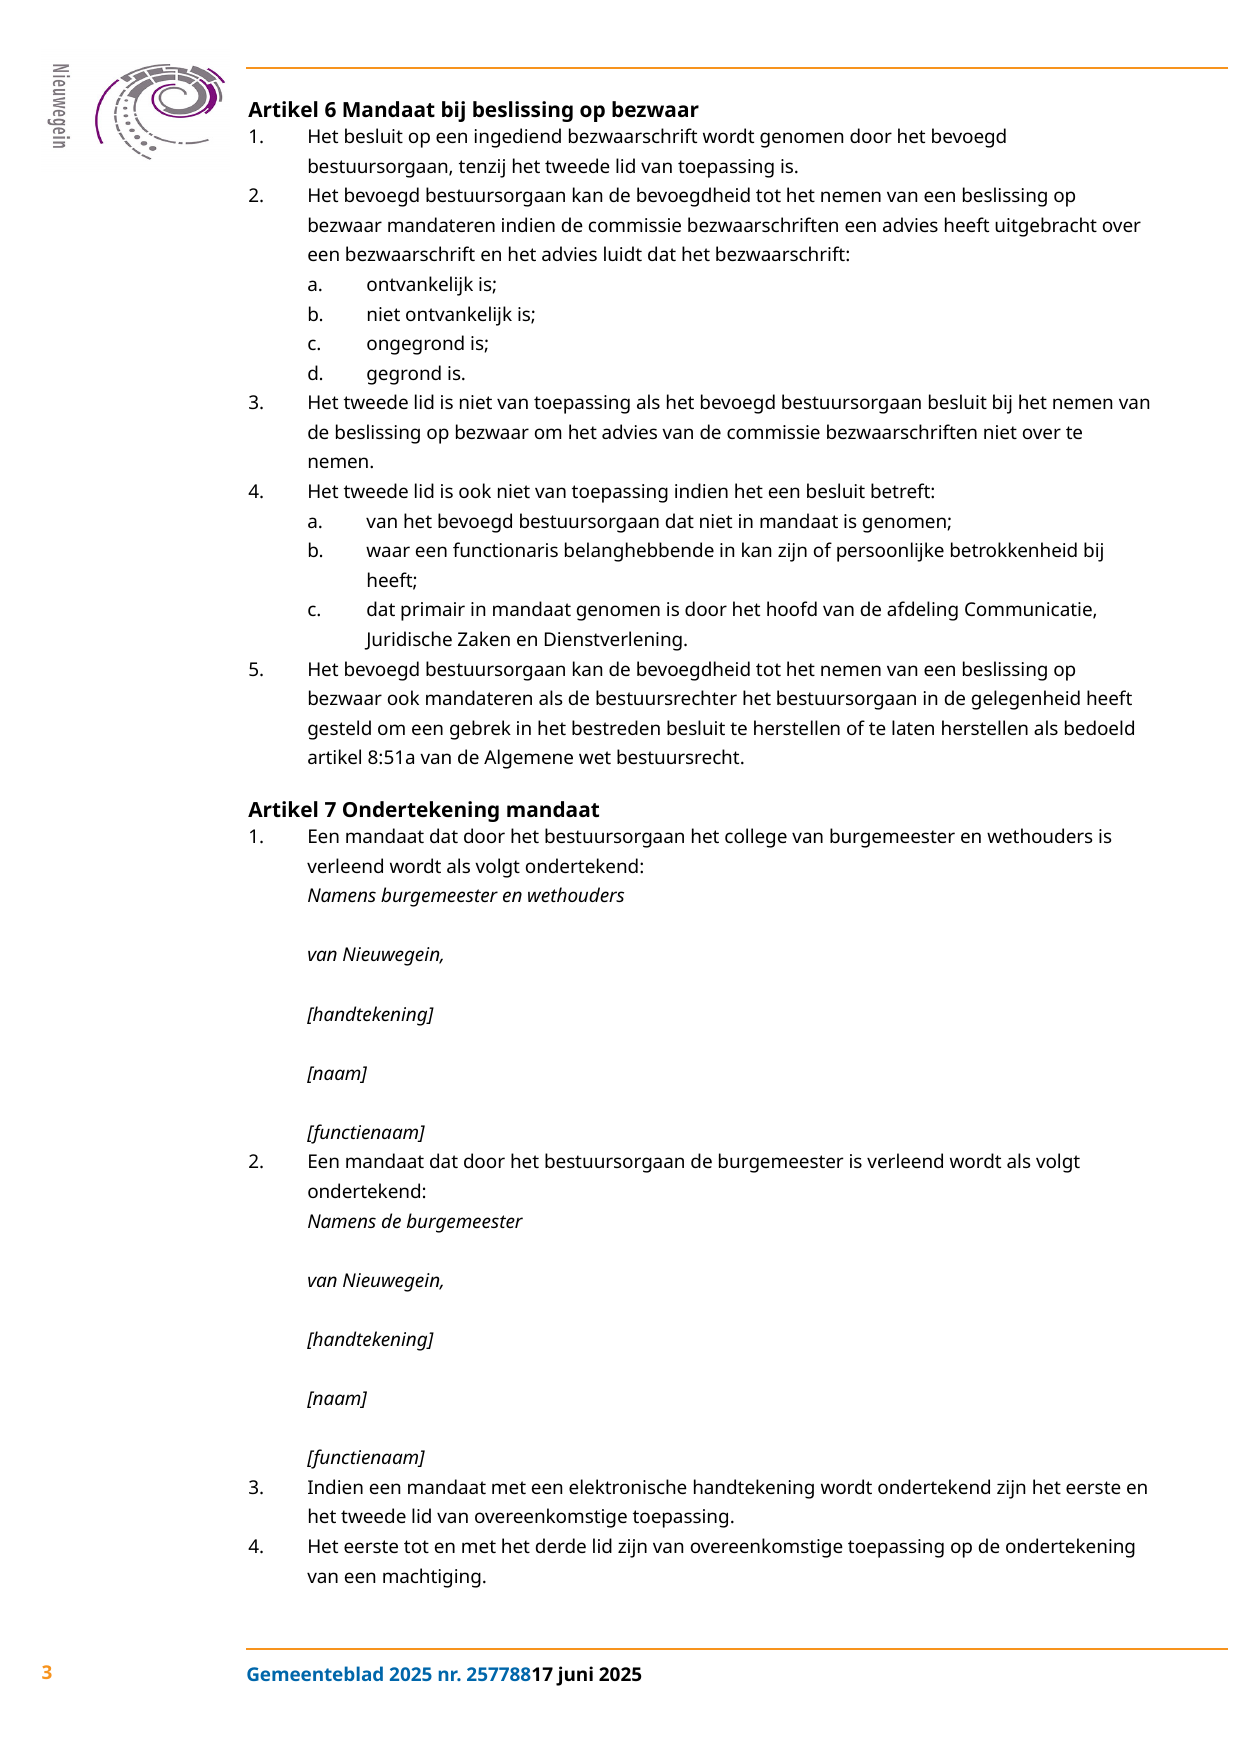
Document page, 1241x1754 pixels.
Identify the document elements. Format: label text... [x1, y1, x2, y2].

list dat primair in mandaat genomen is door het hoofd van de afdeling Communicatie, Juridische Zaken en Dienstverlening. [307, 597, 1152, 652]
text Artikel 7 Ondertekening mandaat [248, 795, 1152, 823]
list Namens de burgemeester [248, 1208, 1152, 1234]
list gegrond is. [307, 360, 1152, 386]
list Een mandaat dat door het bestuursorgaan de burgemeester is verleend wordt als volgt ondertekend: [248, 1149, 1152, 1204]
list ontvankelijk is; [307, 271, 1152, 297]
list [functienaam] [248, 1444, 1152, 1470]
list [handtekening] [248, 1326, 1152, 1352]
list [handtekening] [248, 1001, 1152, 1027]
list Het bevoegd bestuursorgaan kan de bevoegdheid tot het nemen van een beslissing op bezwaar ook mandateren als de bestuursrechter het bestuursorgaan in de gelegenheid heeft gesteld om een gebrek in het bestreden besluit te herstellen of te laten herstellen als bedoeld artikel 8:51a van de Algemene wet bestuursrecht. [248, 656, 1152, 770]
list Indien een mandaat met een elektronische handtekening wordt ondertekend zijn het eerste en het tweede lid van overeenkomstige toepassing. [248, 1474, 1152, 1529]
list van Nieuwegein, [248, 1267, 1152, 1293]
list Het eerste tot en met het derde lid zijn van overeenkomstige toepassing op de ondertekening van een machtiging. [248, 1533, 1152, 1589]
list [naam] [248, 1060, 1152, 1086]
list Het besluit op een ingediend bezwaarschrift wordt genomen door het bevoegd bestuursorgaan, tenzij het tweede lid van toepassing is. [248, 123, 1152, 178]
text Artikel 6 Mandaat bij beslissing op bezwaar [248, 95, 1152, 123]
list [naam] [248, 1385, 1152, 1411]
list niet ontvankelijk is; [307, 301, 1152, 326]
list ongegrond is; [307, 330, 1152, 356]
list Het tweede lid is ook niet van toepassing indien het een besluit betreft: [248, 478, 1152, 504]
list Namens burgemeester en wethouders [248, 882, 1152, 908]
list van het bevoegd bestuursorgaan dat niet in mandaat is genomen; [307, 508, 1152, 533]
list waar een functionaris belanghebbende in kan zijn of persoonlijke betrokkenheid bij heeft; [307, 537, 1152, 593]
picture [41, 47, 231, 172]
list Het bevoegd bestuursorgaan kan de bevoegdheid tot het nemen van een beslissing op bezwaar mandateren indien de commissie bezwaarschriften een advies heeft uitgebracht over een bezwaarschrift en het advies luidt dat het bezwaarschrift: [248, 182, 1152, 267]
list van Nieuwegein, [248, 942, 1152, 967]
list [functienaam] [248, 1119, 1152, 1145]
list Het tweede lid is niet van toepassing als het bevoegd bestuursorgaan besluit bij het nemen van de beslissing op bezwaar om het advies van de commissie bezwaarschriften niet over te nemen. [248, 389, 1152, 474]
list Een mandaat dat door het bestuursorgaan het college van burgemeester en wethouders is verleend wordt als volgt ondertekend: [248, 823, 1152, 879]
